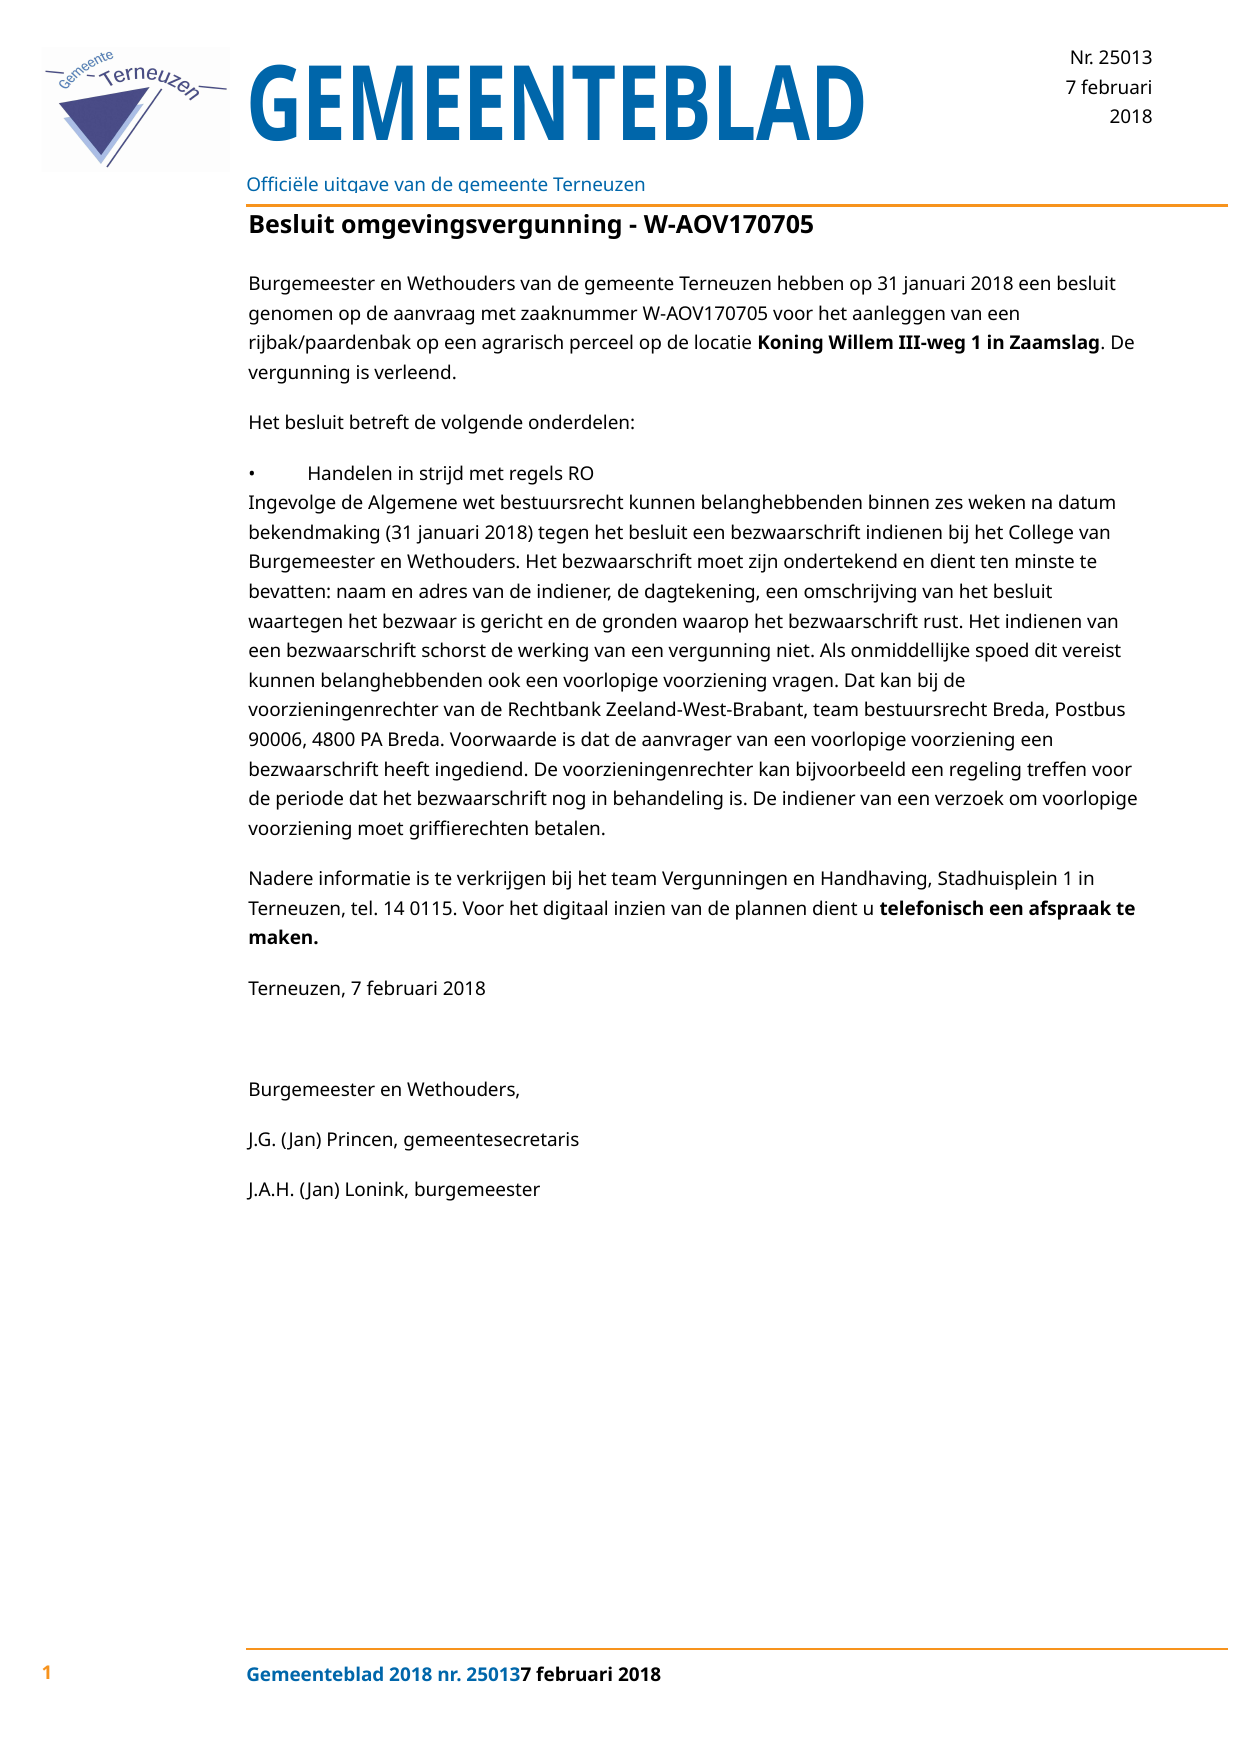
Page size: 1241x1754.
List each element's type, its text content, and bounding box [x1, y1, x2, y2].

text Besluit omgevingsvergunning - W-AOV170705 [248, 207, 1152, 241]
text Burgemeester en Wethouders van de gemeente Terneuzen hebben op 31 januari 2018 een besluit genomen op de aanvraag met zaaknummer W-AOV170705 voor het aanleggen van een rijbak/paardenbak op een agrarisch perceel op de locatie Koning Willem III-weg 1 in Zaamslag. De vergunning is verleend. [248, 270, 1152, 385]
text J.A.H. (Jan) Lonink, burgemeester [248, 1177, 1152, 1202]
picture [41, 47, 231, 172]
text J.G. (Jan) Princen, gemeentesecretaris [248, 1126, 1152, 1152]
text Terneuzen, 7 februari 2018 [248, 975, 1152, 1001]
text Nadere informatie is te verkrijgen bij het team Vergunningen en Handhaving, Stadhuisplein 1 in Terneuzen, tel. 14 0115. Voor het digitaal inzien van de plannen dient u telefonisch een afspraak te maken. [248, 865, 1152, 950]
text Het besluit betreft de volgende onderdelen: [248, 409, 1152, 435]
text Burgemeester en Wethouders, [248, 1076, 1152, 1101]
list Handelen in strijd met regels RO [248, 460, 1152, 486]
text Ingevolge de Algemene wet bestuursrecht kunnen belanghebbenden binnen zes weken na datum bekendmaking (31 januari 2018) tegen het besluit een bezwaarschrift indienen bij het College van Burgemeester en Wethouders. Het bezwaarschrift moet zijn ondertekend en dient ten minste te bevatten: naam en adres van de indiener, de dagtekening, een omschrijving van het besluit waartegen het bezwaar is gericht en de gronden waarop het bezwaarschrift rust. Het indienen van een bezwaarschrift schorst de werking van een vergunning niet. Als onmiddellijke spoed dit vereist kunnen belanghebbenden ook een voorlopige voorziening vragen. Dat kan bij de voorzieningenrechter van de Rechtbank Zeeland-West-Brabant, team bestuursrecht Breda, Postbus 90006, 4800 PA Breda. Voorwaarde is dat de aanvrager van een voorlopige voorziening een bezwaarschrift heeft ingediend. De voorzieningenrechter kan bijvoorbeeld een regeling treffen voor de periode dat het bezwaarschrift nog in behandeling is. De indiener van een verzoek om voorlopige voorziening moet griffierechten betalen. [248, 489, 1152, 841]
